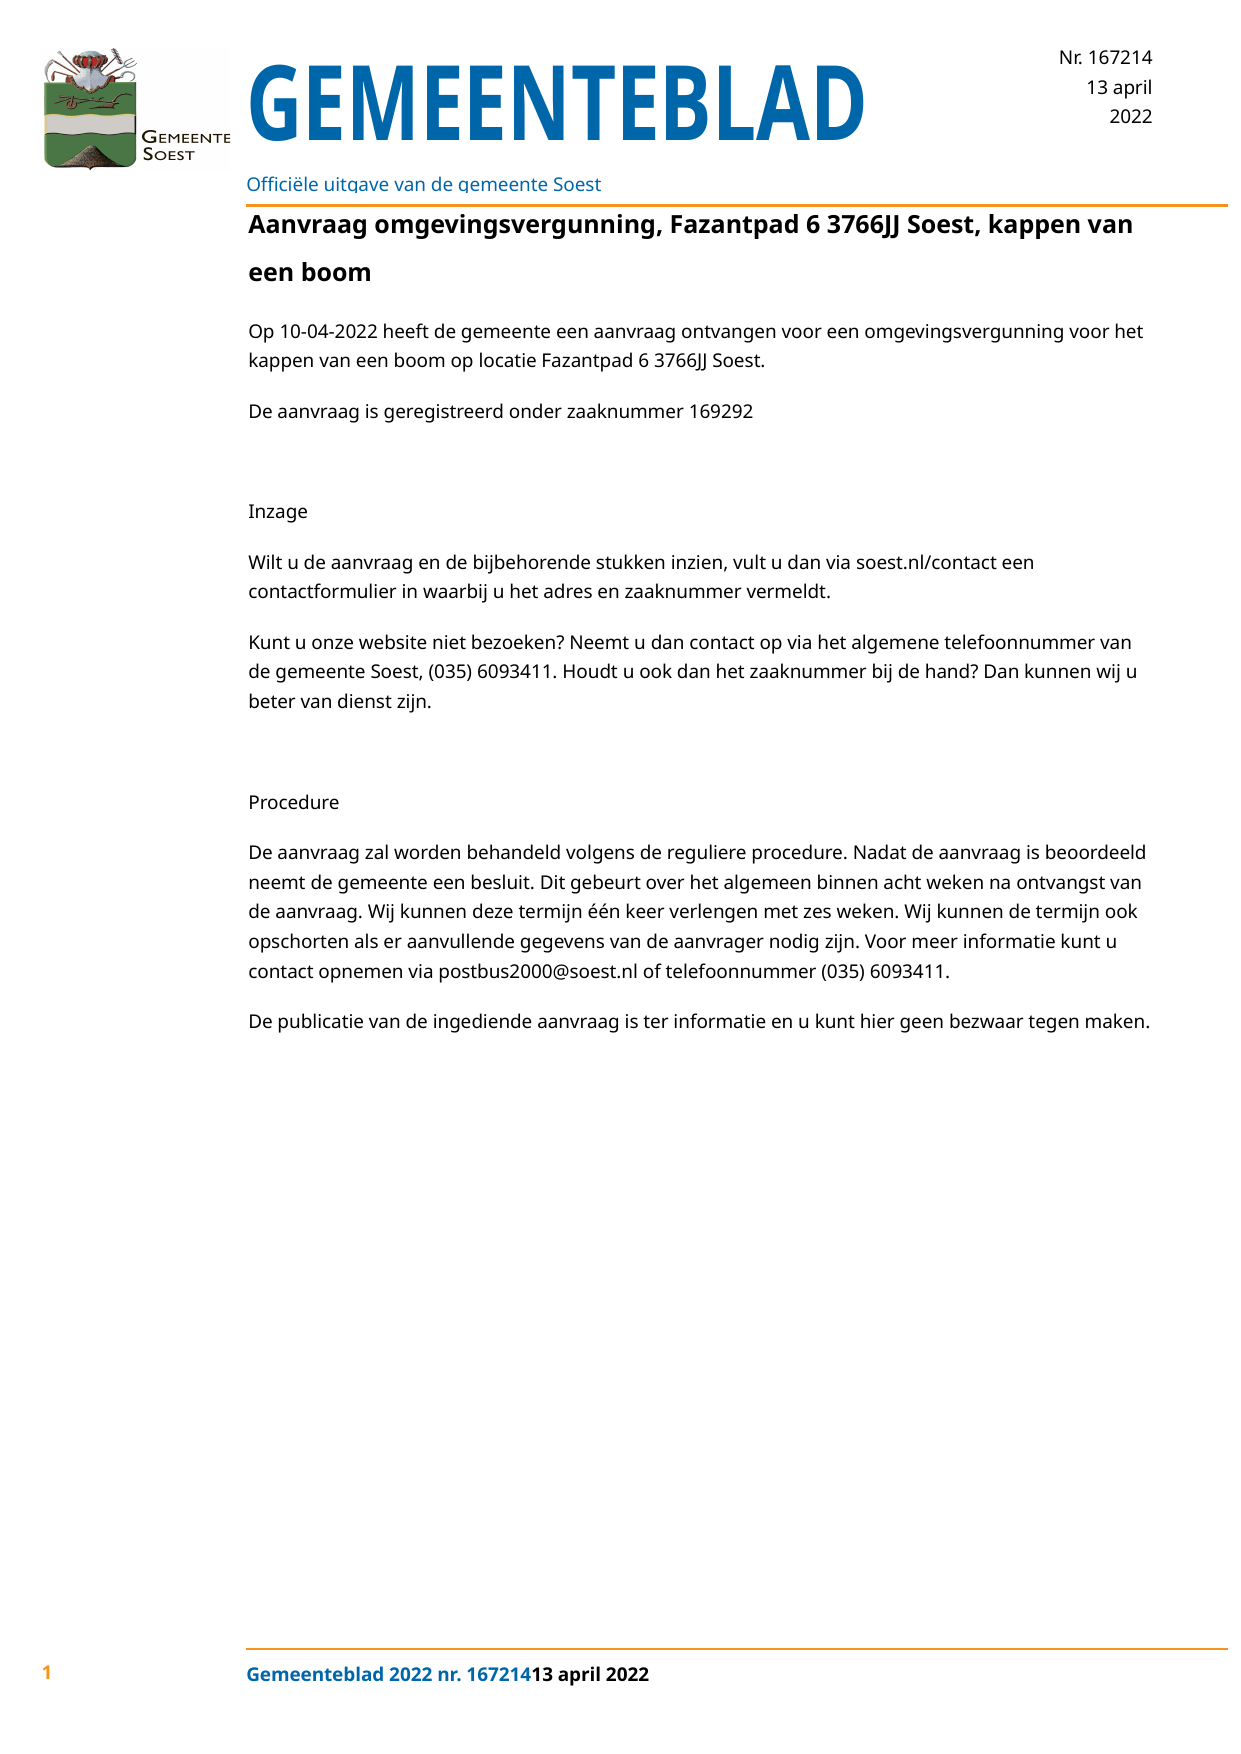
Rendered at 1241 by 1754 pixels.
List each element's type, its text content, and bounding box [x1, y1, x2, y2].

text Op 10-04-2022 heeft de gemeente een aanvraag ontvangen voor een omgevingsvergunning voor het kappen van een boom op locatie Fazantpad 6 3766JJ Soest. [248, 318, 1152, 373]
text Aanvraag omgevingsvergunning, Fazantpad 6 3766JJ Soest, kappen van een boom [248, 207, 1152, 288]
text Procedure [248, 789, 1152, 815]
text De aanvraag zal worden behandeld volgens de reguliere procedure. Nadat de aanvraag is beoordeeld neemt de gemeente een besluit. Dit gebeurt over het algemeen binnen acht weken na ontvangst van de aanvraag. Wij kunnen deze termijn één keer verlengen met zes weken. Wij kunnen de termijn ook opschorten als er aanvullende gegevens van de aanvrager nodig zijn. Voor meer informatie kunt u contact opnemen via postbus2000@soest.nl of telefoonnummer (035) 6093411. [248, 839, 1152, 984]
text Kunt u onze website niet bezoeken? Neemt u dan contact op via het algemene telefoonnummer van de gemeente Soest, (035) 6093411. Houdt u ook dan het zaaknummer bij de hand? Dan kunnen wij u beter van dienst zijn. [248, 629, 1152, 714]
text Wilt u de aanvraag en de bijbehorende stukken inzien, vult u dan via soest.nl/contact een contactformulier in waarbij u het adres en zaaknummer vermeldt. [248, 549, 1152, 604]
text De aanvraag is geregistreerd onder zaaknummer 169292 [248, 398, 1152, 424]
picture [41, 47, 231, 172]
text Inzage [248, 499, 1152, 524]
text De publicatie van de ingediende aanvraag is ter informatie en u kunt hier geen bezwaar tegen maken. [248, 1008, 1152, 1034]
